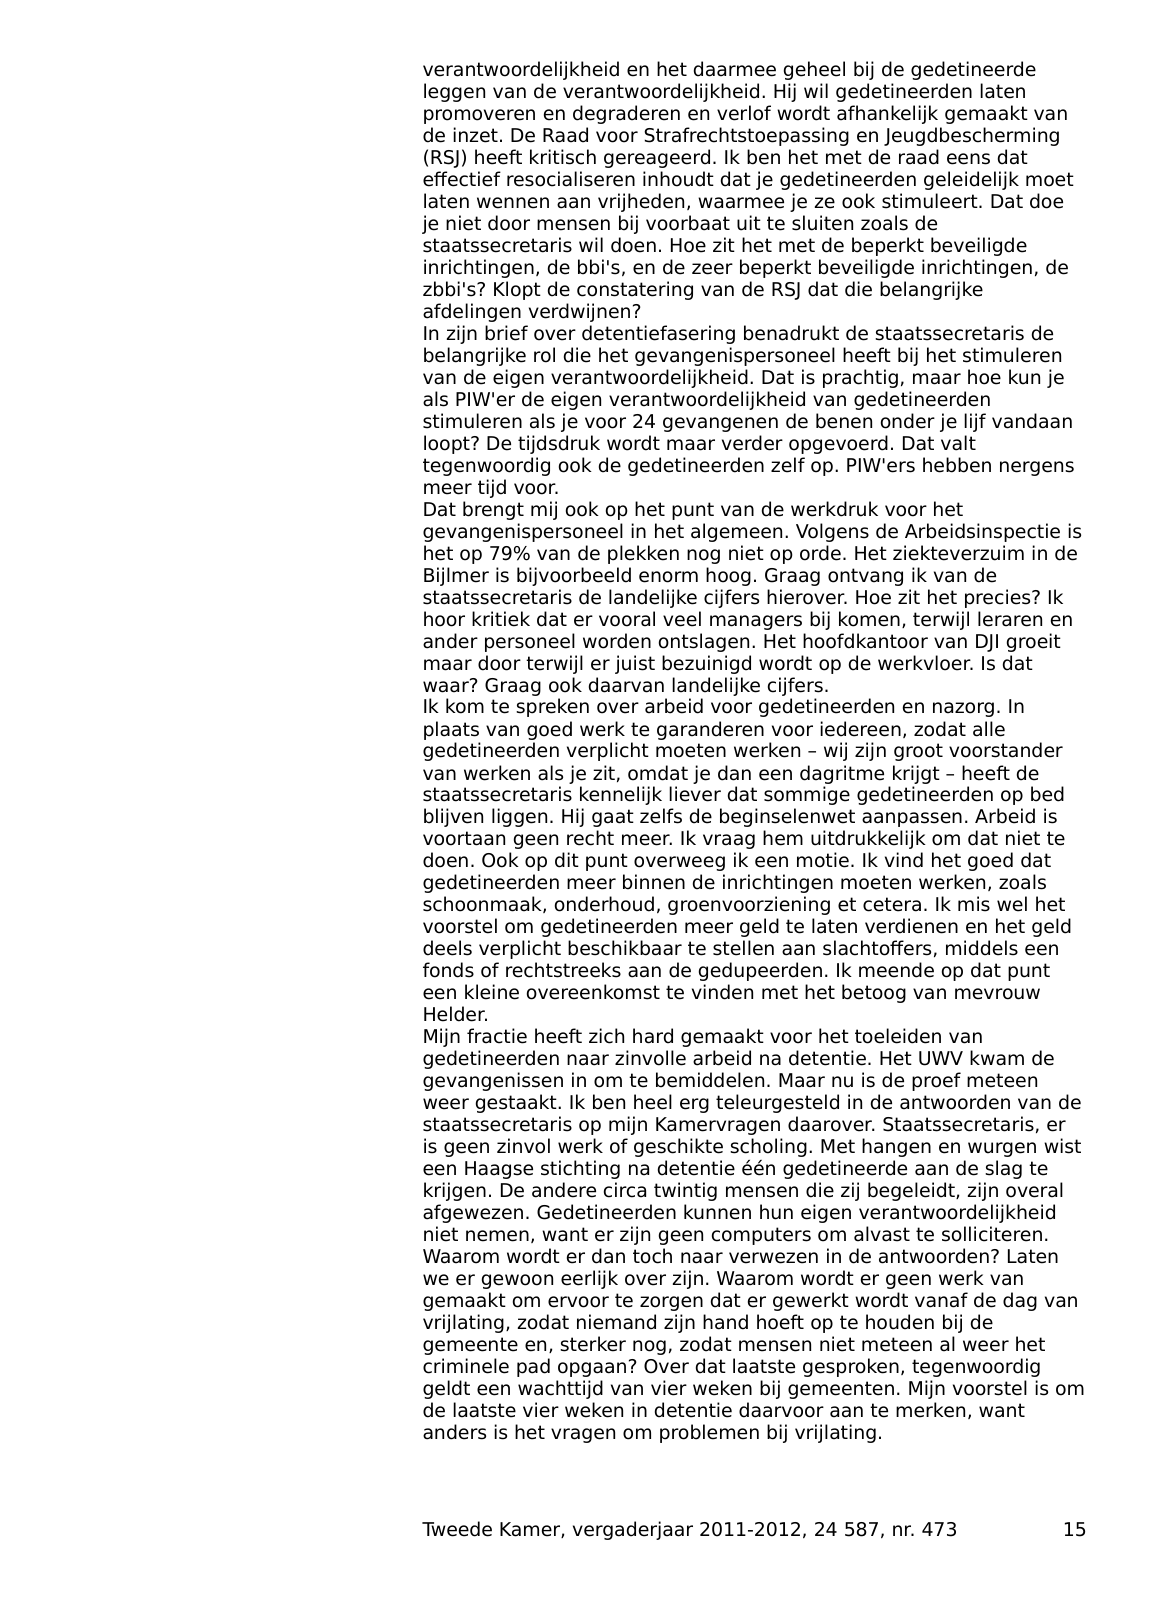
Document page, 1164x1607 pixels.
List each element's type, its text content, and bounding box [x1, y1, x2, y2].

text Dat brengt mij ook op het punt van de werkdruk voor het gevangenispersoneel in het algemeen. Volgens de Arbeidsinspectie is het op 79% van de plekken nog niet op orde. Het ziekteverzuim in de Bijlmer is bijvoorbeeld enorm hoog. Graag ontvang ik van de staatssecretaris de landelijke cijfers hierover. Hoe zit het precies? Ik hoor kritiek dat er vooral veel managers bij komen, terwijl leraren en ander personeel worden ontslagen. Het hoofdkantoor van DJI groeit maar door terwijl er juist bezuinigd wordt op de werkvloer. Is dat waar? Graag ook daarvan landelijke cijfers. [422, 499, 1087, 696]
text In zijn brief over detentiefasering benadrukt de staatssecretaris de belangrijke rol die het gevangenispersoneel heeft bij het stimuleren van de eigen verantwoordelijkheid. Dat is prachtig, maar hoe kun je als PIW'er de eigen verantwoordelijkheid van gedetineerden stimuleren als je voor 24 gevangenen de benen onder je lijf vandaan loopt? De tijdsdruk wordt maar verder opgevoerd. Dat valt tegenwoordig ook de gedetineerden zelf op. PIW'ers hebben nergens meer tijd voor. [422, 323, 1087, 499]
text verantwoordelijkheid en het daarmee geheel bij de gedetineerde leggen van de verantwoordelijkheid. Hij wil gedetineerden laten promoveren en degraderen en verlof wordt afhankelijk gemaakt van de inzet. De Raad voor Strafrechtstoepassing en Jeugdbescherming (RSJ) heeft kritisch gereageerd. Ik ben het met de raad eens dat effectief resocialiseren inhoudt dat je gedetineerden geleidelijk moet laten wennen aan vrijheden, waarmee je ze ook stimuleert. Dat doe je niet door mensen bij voorbaat uit te sluiten zoals de staatssecretaris wil doen. Hoe zit het met de beperkt beveiligde inrichtingen, de bbi's, en de zeer beperkt beveiligde inrichtingen, de zbbi's? Klopt de constatering van de RSJ dat die belangrijke afdelingen verdwijnen? [422, 59, 1087, 323]
text Ik kom te spreken over arbeid voor gedetineerden en nazorg. In plaats van goed werk te garanderen voor iedereen, zodat alle gedetineerden verplicht moeten werken – wij zijn groot voorstander van werken als je zit, omdat je dan een dagritme krijgt – heeft de staatssecretaris kennelijk liever dat sommige gedetineerden op bed blijven liggen. Hij gaat zelfs de beginselenwet aanpassen. Arbeid is voortaan geen recht meer. Ik vraag hem uitdrukkelijk om dat niet te doen. Ook op dit punt overweeg ik een motie. Ik vind het goed dat gedetineerden meer binnen de inrichtingen moeten werken, zoals schoonmaak, onderhoud, groenvoorziening et cetera. Ik mis wel het voorstel om gedetineerden meer geld te laten verdienen en het geld deels verplicht beschikbaar te stellen aan slachtoffers, middels een fonds of rechtstreeks aan de gedupeerden. Ik meende op dat punt een kleine overeenkomst te vinden met het betoog van mevrouw Helder. [422, 696, 1087, 1026]
text Mijn fractie heeft zich hard gemaakt voor het toeleiden van gedetineerden naar zinvolle arbeid na detentie. Het UWV kwam de gevangenissen in om te bemiddelen. Maar nu is de proef meteen weer gestaakt. Ik ben heel erg teleurgesteld in de antwoorden van de staatssecretaris op mijn Kamervragen daarover. Staatssecretaris, er is geen zinvol werk of geschikte scholing. Met hangen en wurgen wist een Haagse stichting na detentie één gedetineerde aan de slag te krijgen. De andere circa twintig mensen die zij begeleidt, zijn overal afgewezen. Gedetineerden kunnen hun eigen verantwoordelijkheid niet nemen, want er zijn geen computers om alvast te solliciteren. Waarom wordt er dan toch naar verwezen in de antwoorden? Laten we er gewoon eerlijk over zijn. Waarom wordt er geen werk van gemaakt om ervoor te zorgen dat er gewerkt wordt vanaf de dag van vrijlating, zodat niemand zijn hand hoeft op te houden bij de gemeente en, sterker nog, zodat mensen niet meteen al weer het criminele pad opgaan? Over dat laatste gesproken, tegenwoordig geldt een wachttijd van vier weken bij gemeenten. Mijn voorstel is om de laatste vier weken in detentie daarvoor aan te merken, want anders is het vragen om problemen bij vrijlating. [422, 1026, 1087, 1444]
